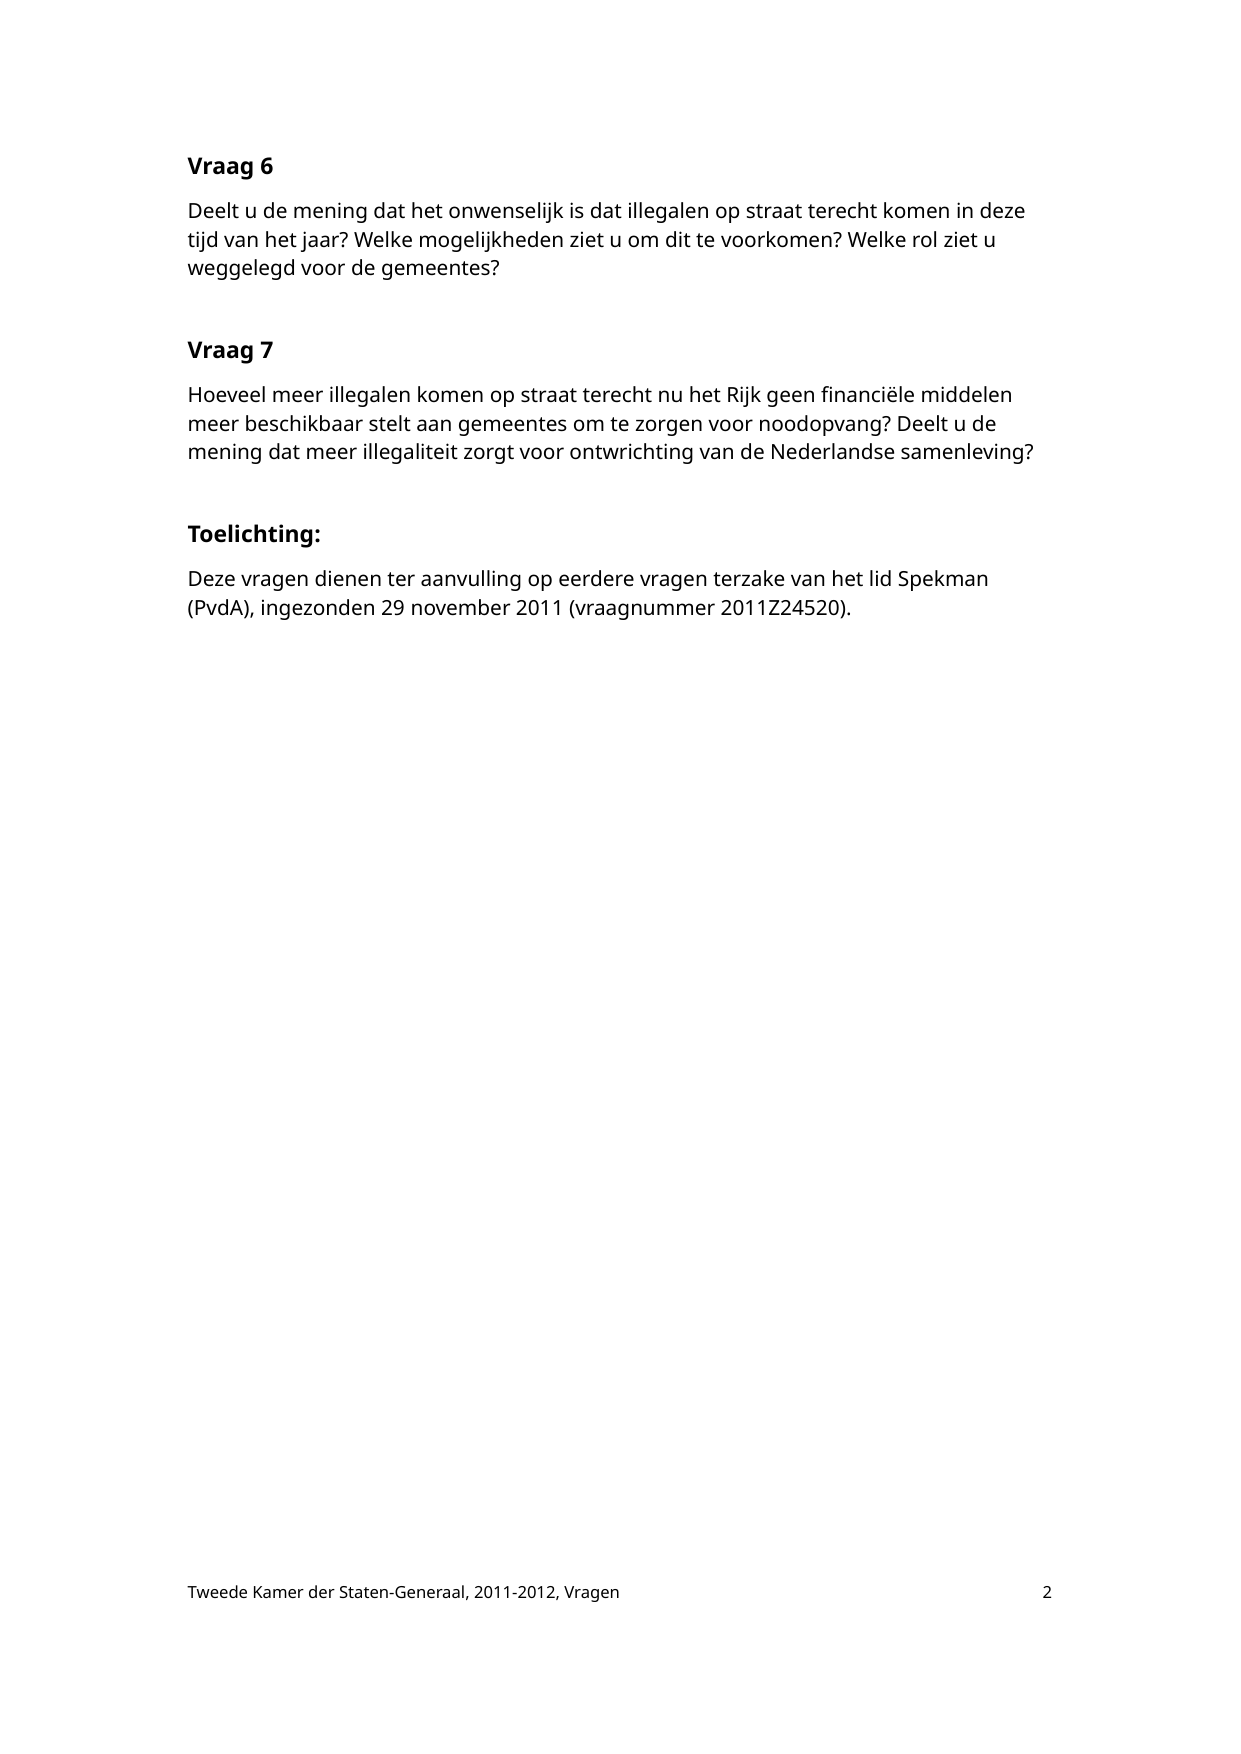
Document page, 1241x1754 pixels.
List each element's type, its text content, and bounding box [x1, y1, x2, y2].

text Deelt u de mening dat het onwenselijk is dat illegalen op straat terecht komen in deze tijd van het jaar? Welke mogelijkheden ziet u om dit te voorkomen? Welke rol ziet u weggelegd voor de gemeentes? [187, 196, 1053, 282]
subtitle Vraag 6 [187, 150, 1053, 181]
text Hoeveel meer illegalen komen op straat terecht nu het Rijk geen financiële middelen meer beschikbaar stelt aan gemeentes om te zorgen voor noodopvang? Deelt u de mening dat meer illegaliteit zorgt voor ontwrichting van de Nederlandse samenleving? [187, 380, 1053, 466]
subtitle Toelichting: [187, 518, 1053, 549]
text Deze vragen dienen ter aanvulling op eerdere vragen terzake van het lid Spekman (PvdA), ingezonden 29 november 2011 (vraagnummer 2011Z24520). [187, 564, 1053, 621]
subtitle Vraag 7 [187, 334, 1053, 365]
